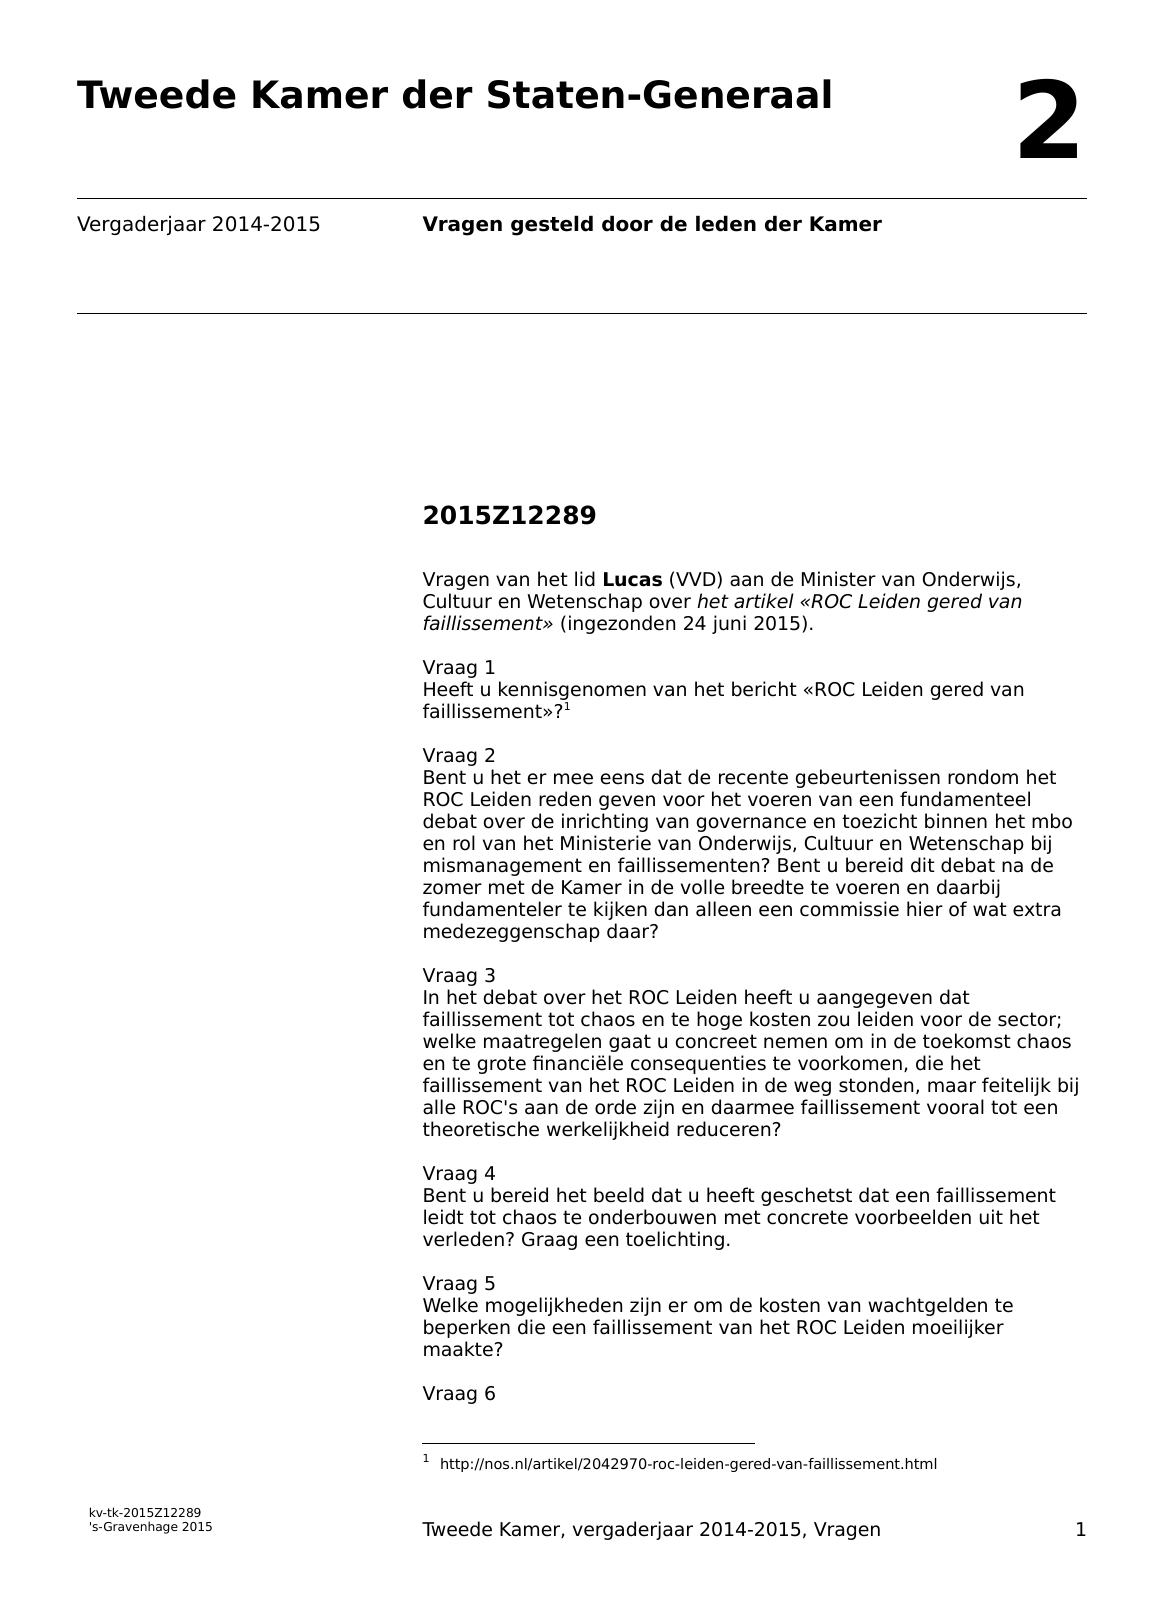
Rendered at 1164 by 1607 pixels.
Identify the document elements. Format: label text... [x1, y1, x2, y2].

text Vraag 2 [422, 745, 1087, 767]
table_cell Vergaderjaar 2014-2015 [77, 199, 422, 313]
text http://nos.nl/artikel/2042970-roc-leiden-gered-van-faillissement.html [422, 1452, 1087, 1474]
text Bent u bereid het beeld dat u heeft geschetst dat een faillissement leidt tot chaos te onderbouwen met concrete voorbeelden uit het verleden? Graag een toelichting. [422, 1185, 1087, 1251]
text Vraag 6 [422, 1383, 1087, 1405]
text In het debat over het ROC Leiden heeft u aangegeven dat faillissement tot chaos en te hoge kosten zou leiden voor de sector; welke maatregelen gaat u concreet nemen om in de toekomst chaos en te grote financiële consequenties te voorkomen, die het faillissement van het ROC Leiden in de weg stonden, maar feitelijk bij alle ROC's aan de orde zijn en daarmee faillissement vooral tot een theoretische werkelijkheid reduceren? [422, 987, 1087, 1141]
table_header 2 [886, 59, 1087, 198]
text Vraag 4 [422, 1163, 1087, 1185]
text Vraag 1 [422, 657, 1087, 679]
table_cell Vragen gesteld door de leden der Kamer [422, 199, 1087, 313]
table_header Tweede Kamer der Staten-Generaal [77, 59, 886, 198]
text Bent u het er mee eens dat de recente gebeurtenissen rondom het ROC Leiden reden geven voor het voeren van een fundamenteel debat over de inrichting van governance en toezicht binnen het mbo en rol van het Ministerie van Onderwijs, Cultuur en Wetenschap bij mismanagement en faillissementen? Bent u bereid dit debat na de zomer met de Kamer in de volle breedte te voeren en daarbij fundamenteler te kijken dan alleen een commissie hier of wat extra medezeggenschap daar? [422, 767, 1087, 943]
text Vragen van het lid Lucas (VVD) aan de Minister van Onderwijs, Cultuur en Wetenschap over het artikel «ROC Leiden gered van faillissement» (ingezonden 24 juni 2015). [422, 569, 1087, 635]
text 's-Gravenhage 2015 [88, 1520, 323, 1534]
text Vraag 5 [422, 1273, 1087, 1295]
text Heeft u kennisgenomen van het bericht «ROC Leiden gered van faillissement»? [422, 679, 1087, 723]
text 2015Z12289 [422, 501, 1087, 531]
text Welke mogelijkheden zijn er om de kosten van wachtgelden te beperken die een faillissement van het ROC Leiden moeilijker maakte? [422, 1295, 1087, 1361]
text kv-tk-2015Z12289 [88, 1506, 323, 1520]
text Vraag 3 [422, 965, 1087, 987]
